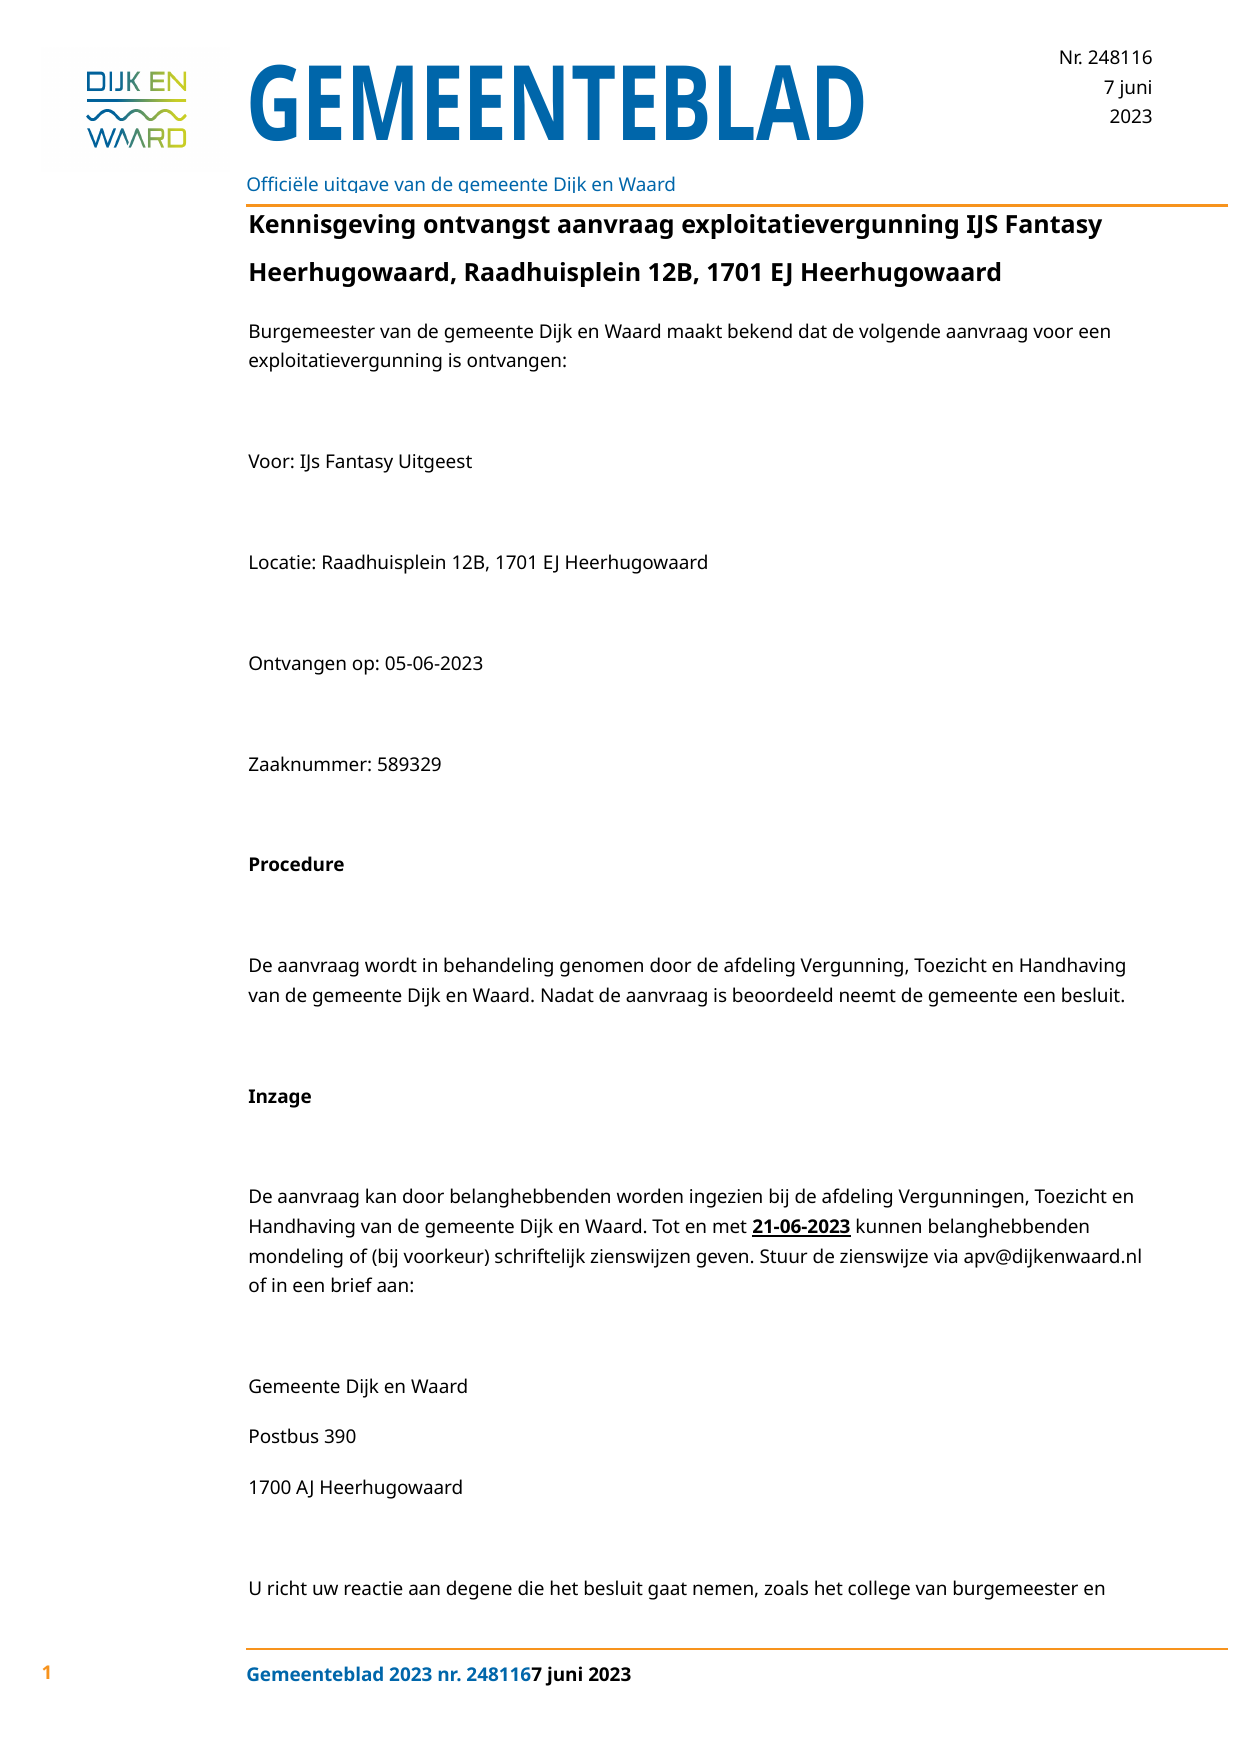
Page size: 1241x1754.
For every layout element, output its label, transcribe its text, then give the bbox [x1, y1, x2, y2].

text Kennisgeving ontvangst aanvraag exploitatievergunning IJS Fantasy Heerhugowaard, Raadhuisplein 12B, 1701 EJ Heerhugowaard [248, 207, 1152, 288]
text Postbus 390 [248, 1424, 1152, 1449]
text 1700 AJ Heerhugowaard [248, 1474, 1152, 1500]
text Procedure [248, 852, 1152, 877]
text U richt uw reactie aan degene die het besluit gaat nemen, zoals het college van burgemeester en [248, 1575, 1152, 1601]
text Inzage [248, 1083, 1152, 1109]
picture [41, 47, 231, 172]
text Burgemeester van de gemeente Dijk en Waard maakt bekend dat de volgende aanvraag voor een exploitatievergunning is ontvangen: [248, 318, 1152, 373]
text Voor: IJs Fantasy Uitgeest [248, 448, 1152, 474]
text De aanvraag kan door belanghebbenden worden ingezien bij de afdeling Vergunningen, Toezicht en Handhaving van de gemeente Dijk en Waard. Tot en met 21-06-2023 kunnen belanghebbenden mondeling of (bij voorkeur) schriftelijk zienswijzen geven. Stuur de zienswijze via apv@dijkenwaard.nl of in een brief aan: [248, 1184, 1152, 1298]
text De aanvraag wordt in behandeling genomen door de afdeling Vergunning, Toezicht en Handhaving van de gemeente Dijk en Waard. Nadat de aanvraag is beoordeeld neemt de gemeente een besluit. [248, 952, 1152, 1008]
text Locatie: Raadhuisplein 12B, 1701 EJ Heerhugowaard [248, 549, 1152, 575]
text Gemeente Dijk en Waard [248, 1373, 1152, 1399]
text Zaaknummer: 589329 [248, 751, 1152, 777]
text Ontvangen op: 05-06-2023 [248, 650, 1152, 676]
